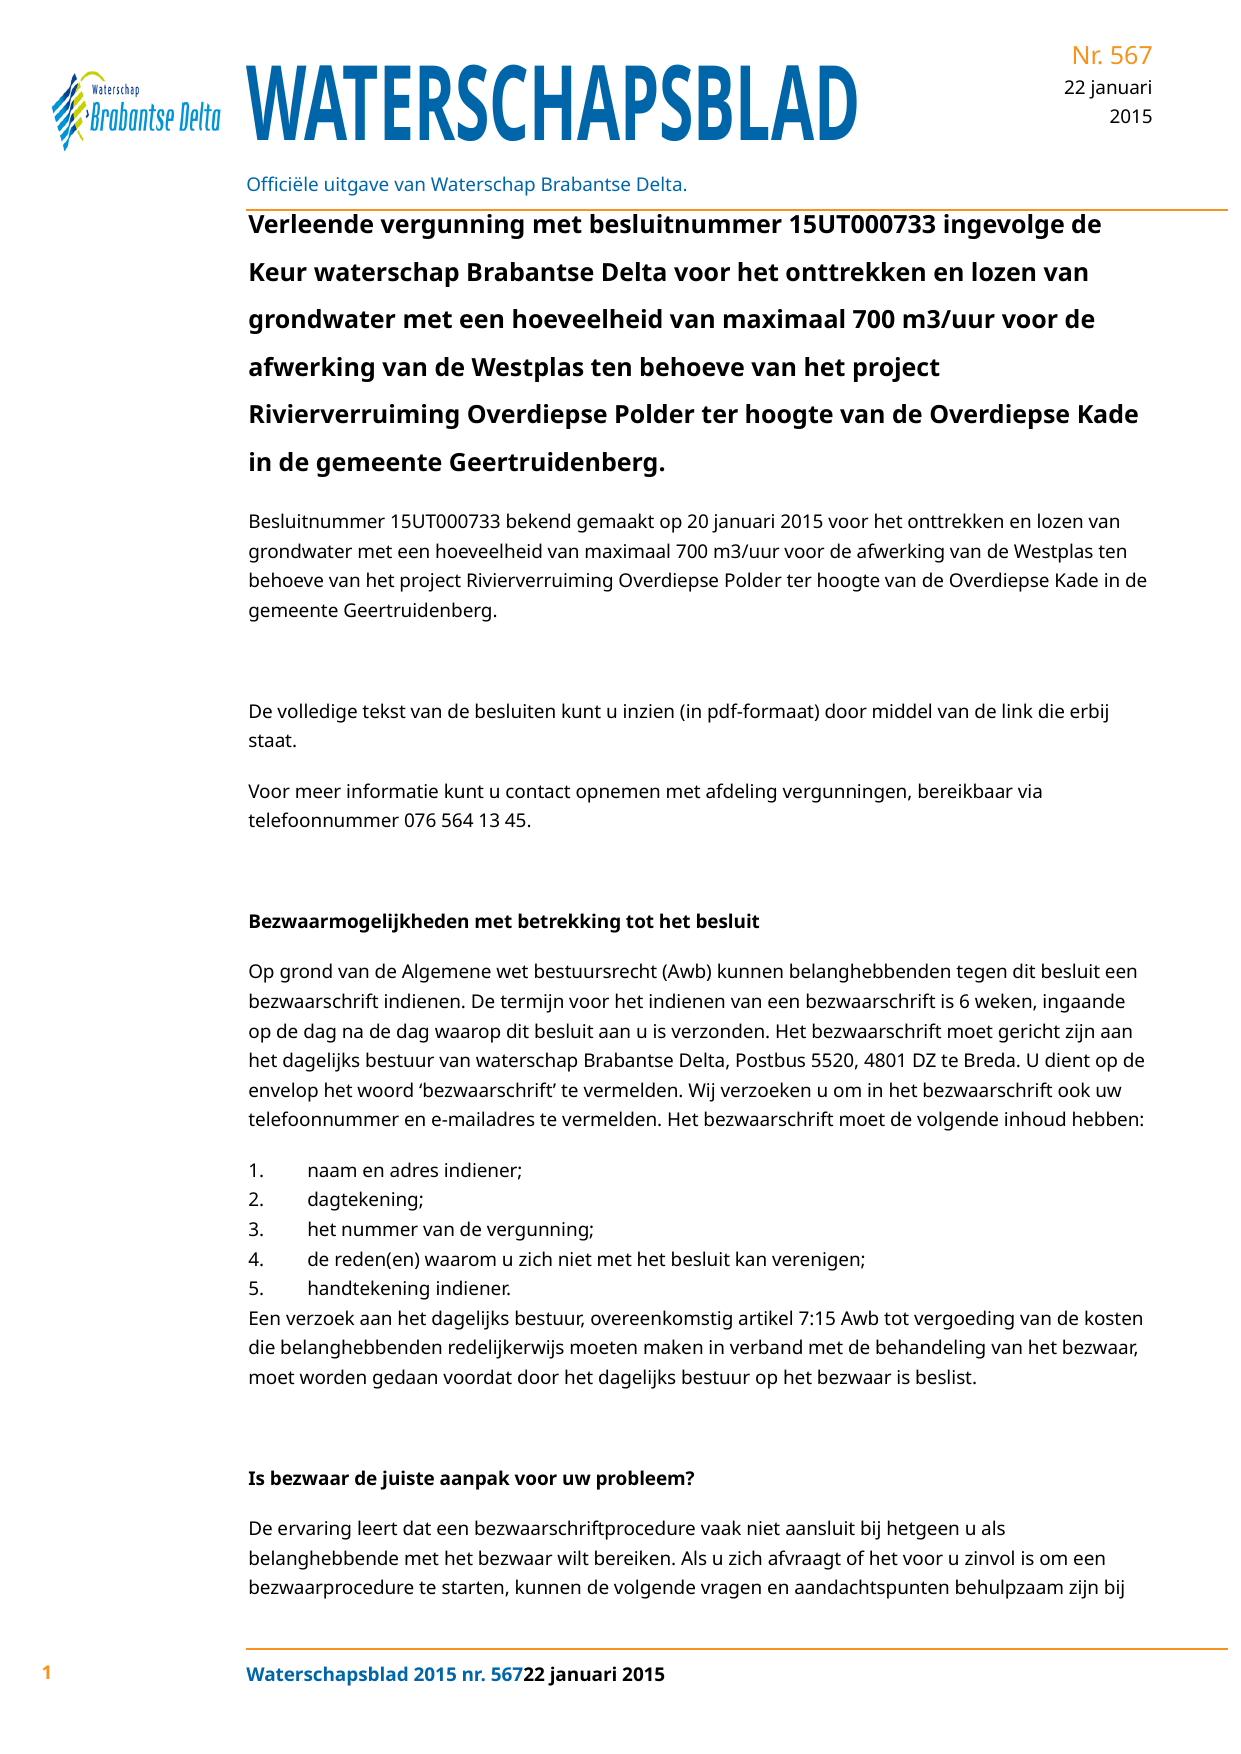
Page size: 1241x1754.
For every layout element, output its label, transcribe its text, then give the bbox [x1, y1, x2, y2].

text De ervaring leert dat een bezwaarschriftprocedure vaak niet aansluit bij hetgeen u als belanghebbende met het bezwaar wilt bereiken. Als u zich afvraagt of het voor u zinvol is om een bezwaarprocedure te starten, kunnen de volgende vragen en aandachtspunten behulpzaam zijn bij [248, 1515, 1152, 1600]
list handtekening indiener. [248, 1275, 1152, 1301]
list naam en adres indiener; [248, 1157, 1152, 1183]
picture [41, 47, 231, 172]
text De volledige tekst van de besluiten kunt u inzien (in pdf-formaat) door middel van de link die erbij staat. [248, 698, 1152, 753]
text Besluitnummer 15UT000733 bekend gemaakt op 20 januari 2015 voor het onttrekken en lozen van grondwater met een hoeveelheid van maximaal 700 m3/uur voor de afwerking van de Westplas ten behoeve van het project Rivierverruiming Overdiepse Polder ter hoogte van de Overdiepse Kade in de gemeente Geertruidenberg. [248, 508, 1152, 623]
text Bezwaarmogelijkheden met betrekking tot het besluit [248, 908, 1152, 934]
list dagtekening; [248, 1187, 1152, 1212]
text Verleende vergunning met besluitnummer 15UT000733 ingevolge de Keur waterschap Brabantse Delta voor het onttrekken en lozen van grondwater met een hoeveelheid van maximaal 700 m3/uur voor de afwerking van de Westplas ten behoeve van het project Rivierverruiming Overdiepse Polder ter hoogte van de Overdiepse Kade in de gemeente Geertruidenberg. [248, 211, 1152, 479]
text Voor meer informatie kunt u contact opnemen met afdeling vergunningen, bereikbaar via telefoonnummer 076 564 13 45. [248, 778, 1152, 833]
text Is bezwaar de juiste aanpak voor uw probleem? [248, 1465, 1152, 1491]
list het nummer van de vergunning; [248, 1216, 1152, 1242]
text Op grond van de Algemene wet bestuursrecht (Awb) kunnen belanghebbenden tegen dit besluit een bezwaarschrift indienen. De termijn voor het indienen van een bezwaarschrift is 6 weken, ingaande op de dag na de dag waarop dit besluit aan u is verzonden. Het bezwaarschrift moet gericht zijn aan het dagelijks bestuur van waterschap Brabantse Delta, Postbus 5520, 4801 DZ te Breda. U dient op de envelop het woord ‘bezwaarschrift’ te vermelden. Wij verzoeken u om in het bezwaarschrift ook uw telefoonnummer en e‑mailadres te vermelden. Het bezwaarschrift moet de volgende inhoud hebben: [248, 959, 1152, 1132]
text Een verzoek aan het dagelijks bestuur, overeenkomstig artikel 7:15 Awb tot vergoeding van de kosten die belanghebbenden redelijkerwijs moeten maken in verband met de behandeling van het bezwaar, moet worden gedaan voordat door het dagelijks bestuur op het bezwaar is beslist. [248, 1305, 1152, 1390]
list de reden(en) waarom u zich niet met het besluit kan verenigen; [248, 1246, 1152, 1272]
